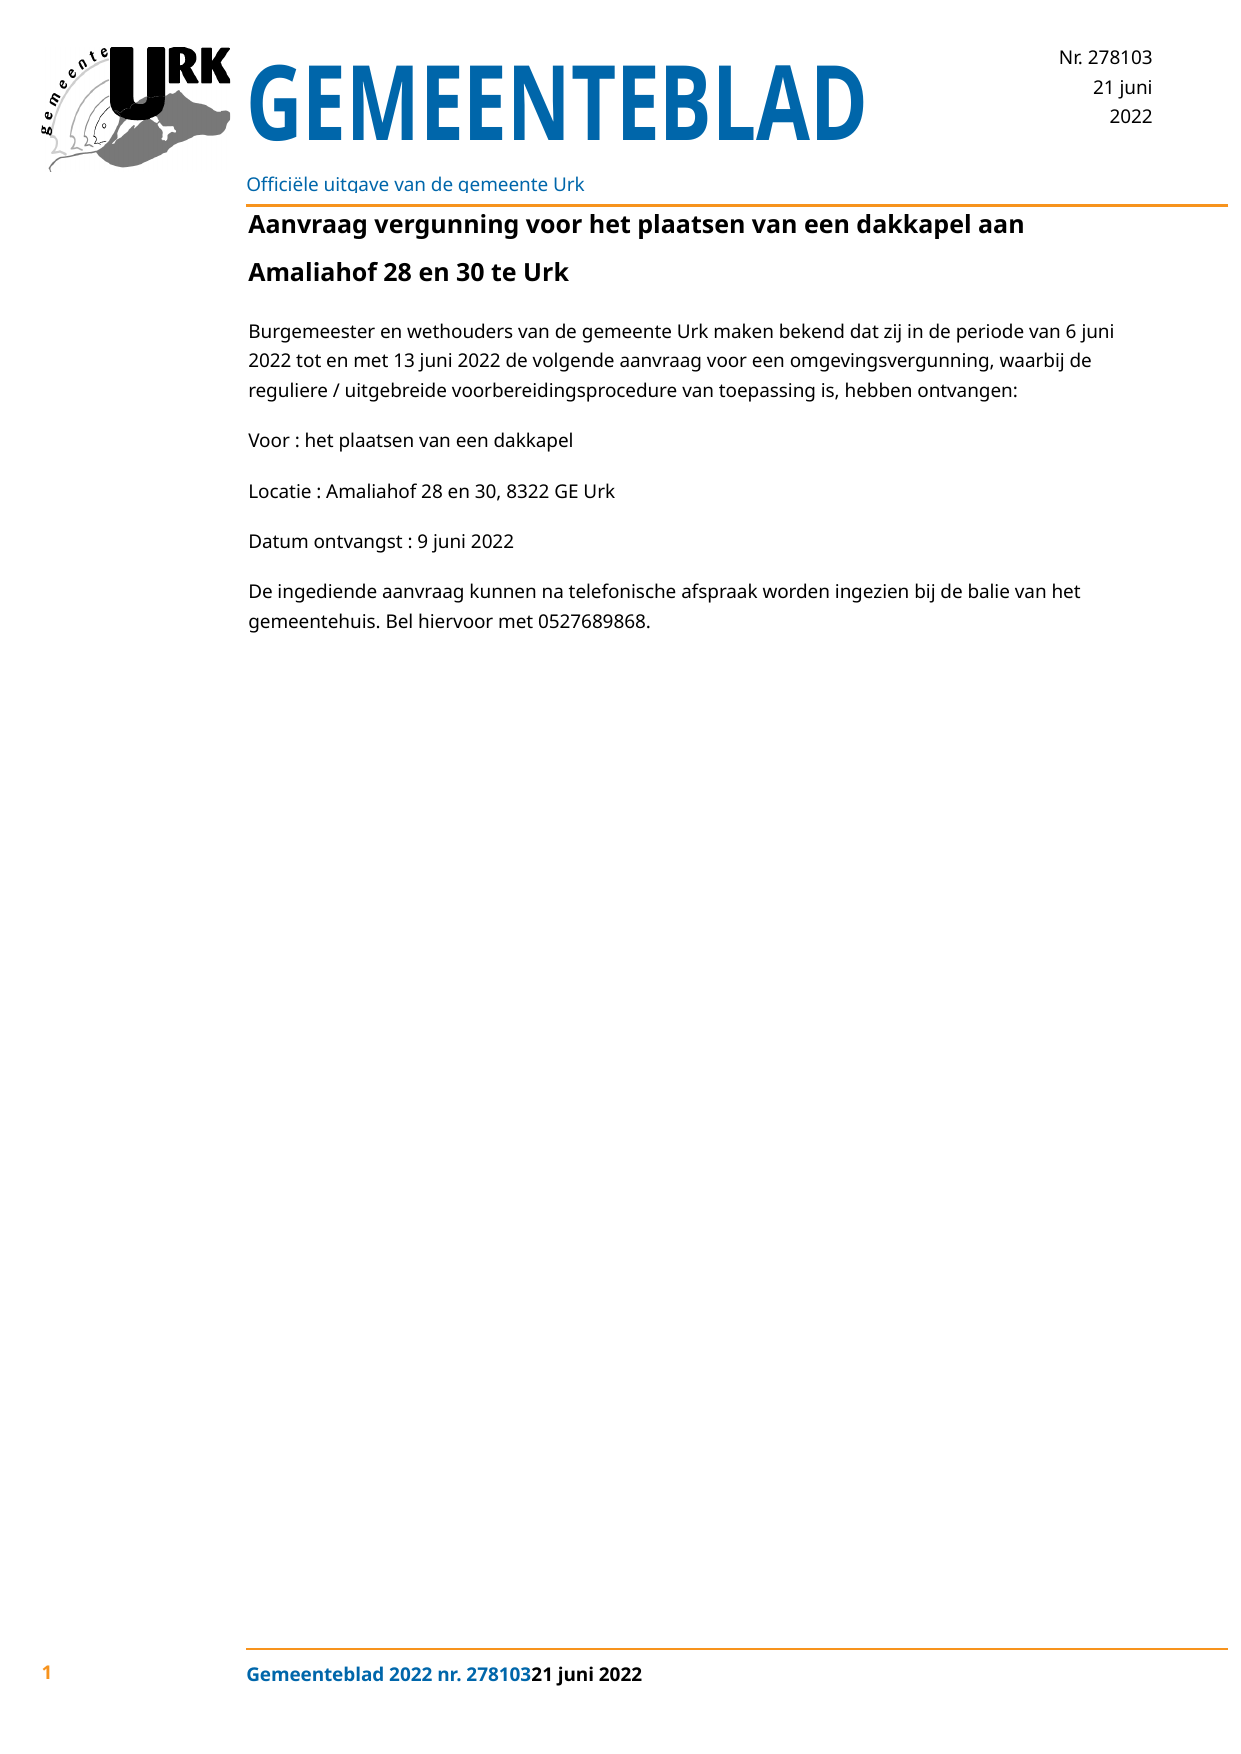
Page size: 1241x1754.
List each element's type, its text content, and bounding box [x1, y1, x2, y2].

text Datum ontvangst : 9 juni 2022 [248, 528, 1152, 554]
text Locatie : Amaliahof 28 en 30, 8322 GE Urk [248, 478, 1152, 504]
text Burgemeester en wethouders van de gemeente Urk maken bekend dat zij in de periode van 6 juni 2022 tot en met 13 juni 2022 de volgende aanvraag voor een omgevingsvergunning, waarbij de reguliere / uitgebreide voorbereidingsprocedure van toepassing is, hebben ontvangen: [248, 318, 1152, 403]
text Aanvraag vergunning voor het plaatsen van een dakkapel aan Amaliahof 28 en 30 te Urk [248, 207, 1152, 288]
text De ingediende aanvraag kunnen na telefonische afspraak worden ingezien bij de balie van het gemeentehuis. Bel hiervoor met 0527689868. [248, 579, 1152, 634]
picture [41, 47, 231, 172]
text Voor : het plaatsen van een dakkapel [248, 427, 1152, 453]
